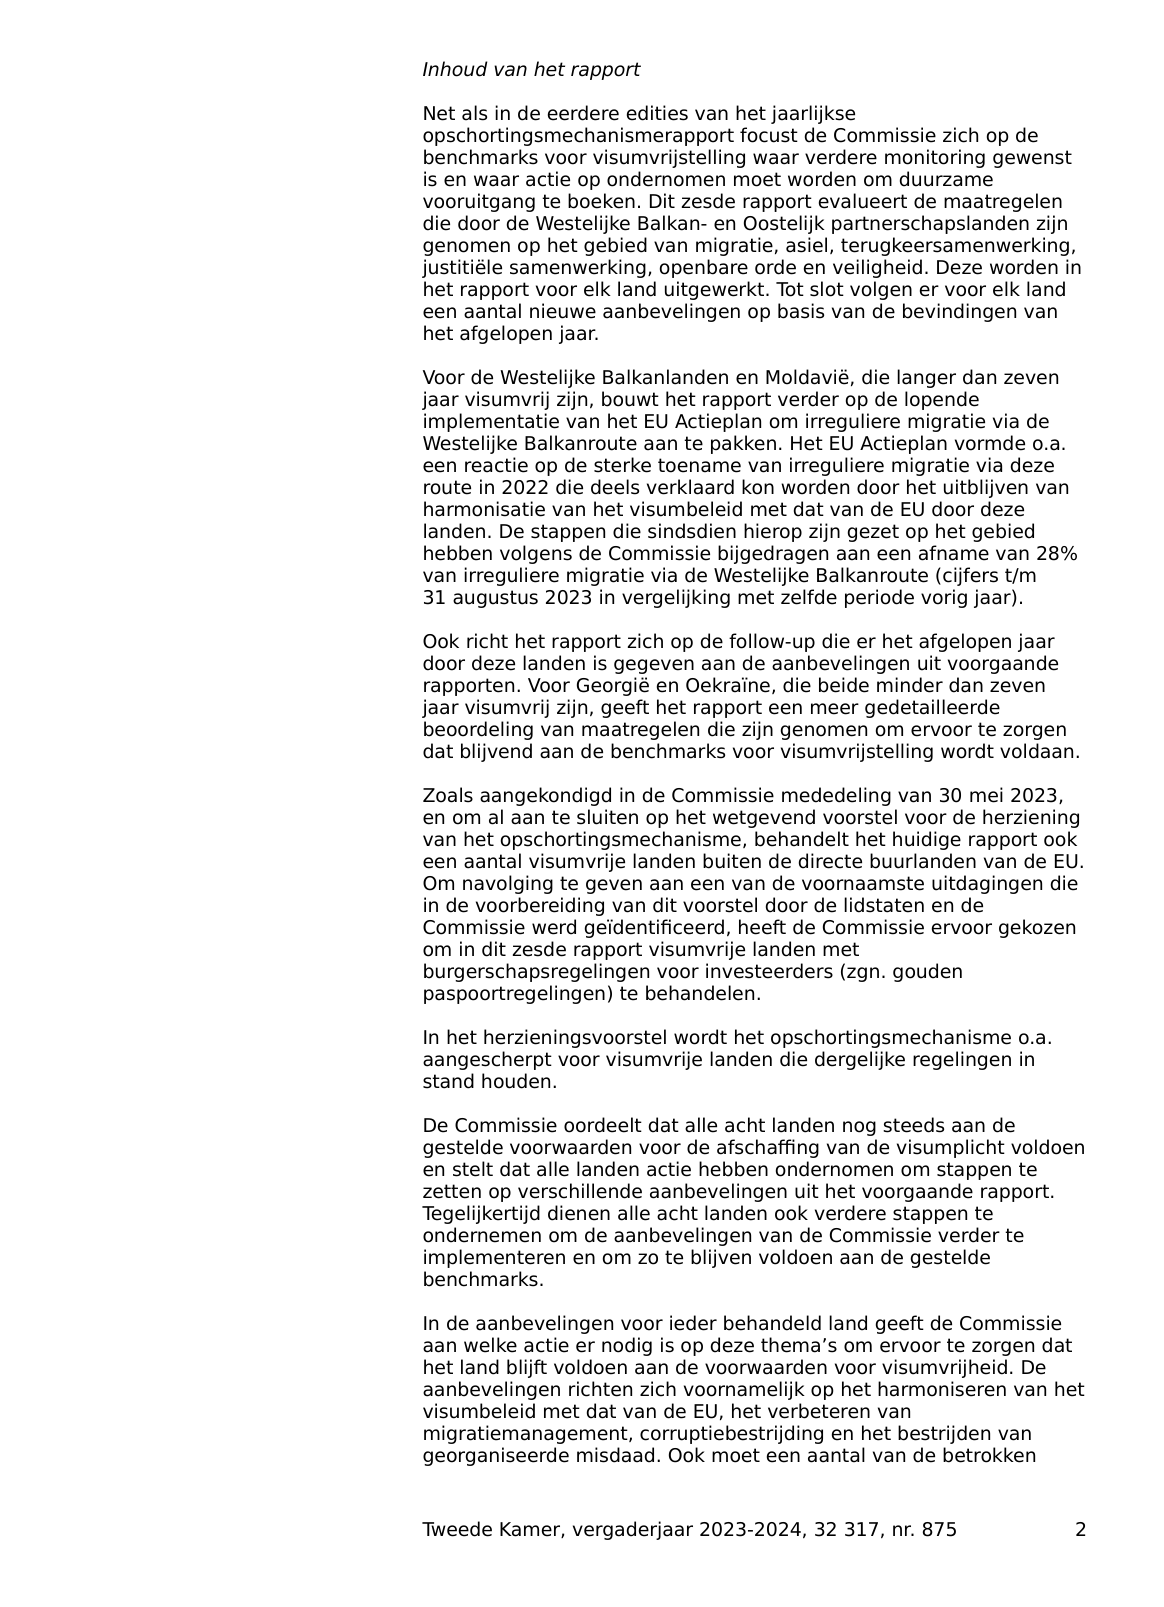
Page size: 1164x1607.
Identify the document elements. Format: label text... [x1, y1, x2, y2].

subtitle Inhoud van het rapport [422, 59, 1087, 81]
text Net als in de eerdere edities van het jaarlijkse opschortingsmechanismerapport focust de Commissie zich op de benchmarks voor visumvrijstelling waar verdere monitoring gewenst is en waar actie op ondernomen moet worden om duurzame vooruitgang te boeken. Dit zesde rapport evalueert de maatregelen die door de Westelijke Balkan- en Oostelijk partnerschapslanden zijn genomen op het gebied van migratie, asiel, terugkeersamenwerking, justitiële samenwerking, openbare orde en veiligheid. Deze worden in het rapport voor elk land uitgewerkt. Tot slot volgen er voor elk land een aantal nieuwe aanbevelingen op basis van de bevindingen van het afgelopen jaar. [422, 103, 1087, 345]
text Voor de Westelijke Balkanlanden en Moldavië, die langer dan zeven jaar visumvrij zijn, bouwt het rapport verder op de lopende implementatie van het EU Actieplan om irreguliere migratie via de Westelijke Balkanroute aan te pakken. Het EU Actieplan vormde o.a. een reactie op de sterke toename van irreguliere migratie via deze route in 2022 die deels verklaard kon worden door het uitblijven van harmonisatie van het visumbeleid met dat van de EU door deze landen. De stappen die sindsdien hierop zijn gezet op het gebied hebben volgens de Commissie bijgedragen aan een afname van 28% van irreguliere migratie via de Westelijke Balkanroute (cijfers t/m 31 augustus 2023 in vergelijking met zelfde periode vorig jaar). [422, 367, 1087, 609]
text In de aanbevelingen voor ieder behandeld land geeft de Commissie aan welke actie er nodig is op deze thema’s om ervoor te zorgen dat het land blijft voldoen aan de voorwaarden voor visumvrijheid. De aanbevelingen richten zich voornamelijk op het harmoniseren van het visumbeleid met dat van de EU, het verbeteren van migratiemanagement, corruptiebestrijding en het bestrijden van georganiseerde misdaad. Ook moet een aantal van de betrokken [422, 1313, 1087, 1467]
text De Commissie oordeelt dat alle acht landen nog steeds aan de gestelde voorwaarden voor de afschaffing van de visumplicht voldoen en stelt dat alle landen actie hebben ondernomen om stappen te zetten op verschillende aanbevelingen uit het voorgaande rapport. Tegelijkertijd dienen alle acht landen ook verdere stappen te ondernemen om de aanbevelingen van de Commissie verder te implementeren en om zo te blijven voldoen aan de gestelde benchmarks. [422, 1115, 1087, 1291]
text In het herzieningsvoorstel wordt het opschortingsmechanisme o.a. aangescherpt voor visumvrije landen die dergelijke regelingen in stand houden. [422, 1027, 1087, 1093]
text Zoals aangekondigd in de Commissie mededeling van 30 mei 2023, en om al aan te sluiten op het wetgevend voorstel voor de herziening van het opschortingsmechanisme, behandelt het huidige rapport ook een aantal visumvrije landen buiten de directe buurlanden van de EU. Om navolging te geven aan een van de voornaamste uitdagingen die in de voorbereiding van dit voorstel door de lidstaten en de Commissie werd geïdentificeerd, heeft de Commissie ervoor gekozen om in dit zesde rapport visumvrije landen met burgerschapsregelingen voor investeerders (zgn. gouden paspoortregelingen) te behandelen. [422, 785, 1087, 1005]
text Ook richt het rapport zich op de follow-up die er het afgelopen jaar door deze landen is gegeven aan de aanbevelingen uit voorgaande rapporten. Voor Georgië en Oekraïne, die beide minder dan zeven jaar visumvrij zijn, geeft het rapport een meer gedetailleerde beoordeling van maatregelen die zijn genomen om ervoor te zorgen dat blijvend aan de benchmarks voor visumvrijstelling wordt voldaan. [422, 631, 1087, 763]
